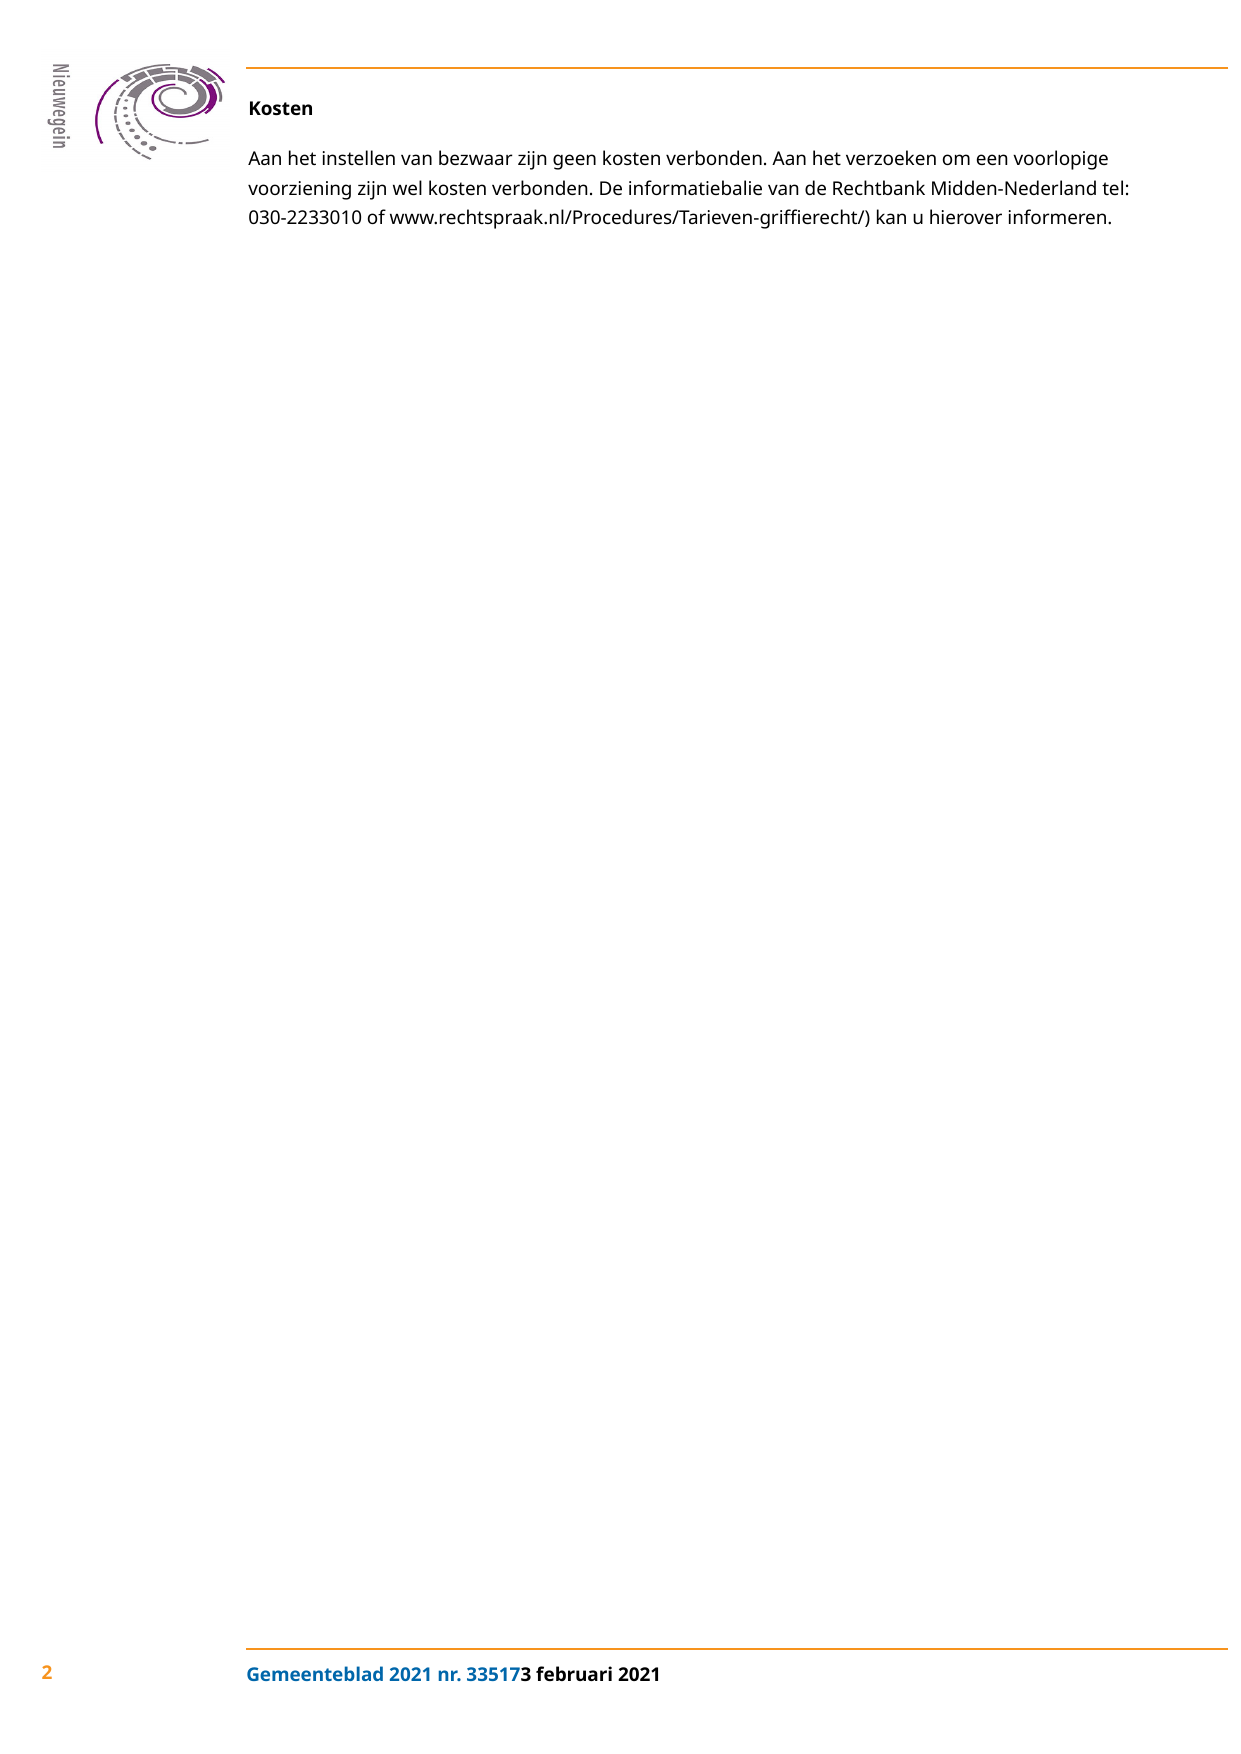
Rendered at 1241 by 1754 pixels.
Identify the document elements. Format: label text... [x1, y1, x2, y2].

picture [41, 47, 231, 172]
text Aan het instellen van bezwaar zijn geen kosten verbonden. Aan het verzoeken om een voorlopige voorziening zijn wel kosten verbonden. De informatiebalie van de Rechtbank Midden-Nederland tel: 030-2233010 of www.rechtspraak.nl/Procedures/Tarieven-griffierecht/) kan u hierover informeren. [248, 145, 1152, 230]
text Kosten [248, 95, 1152, 121]
